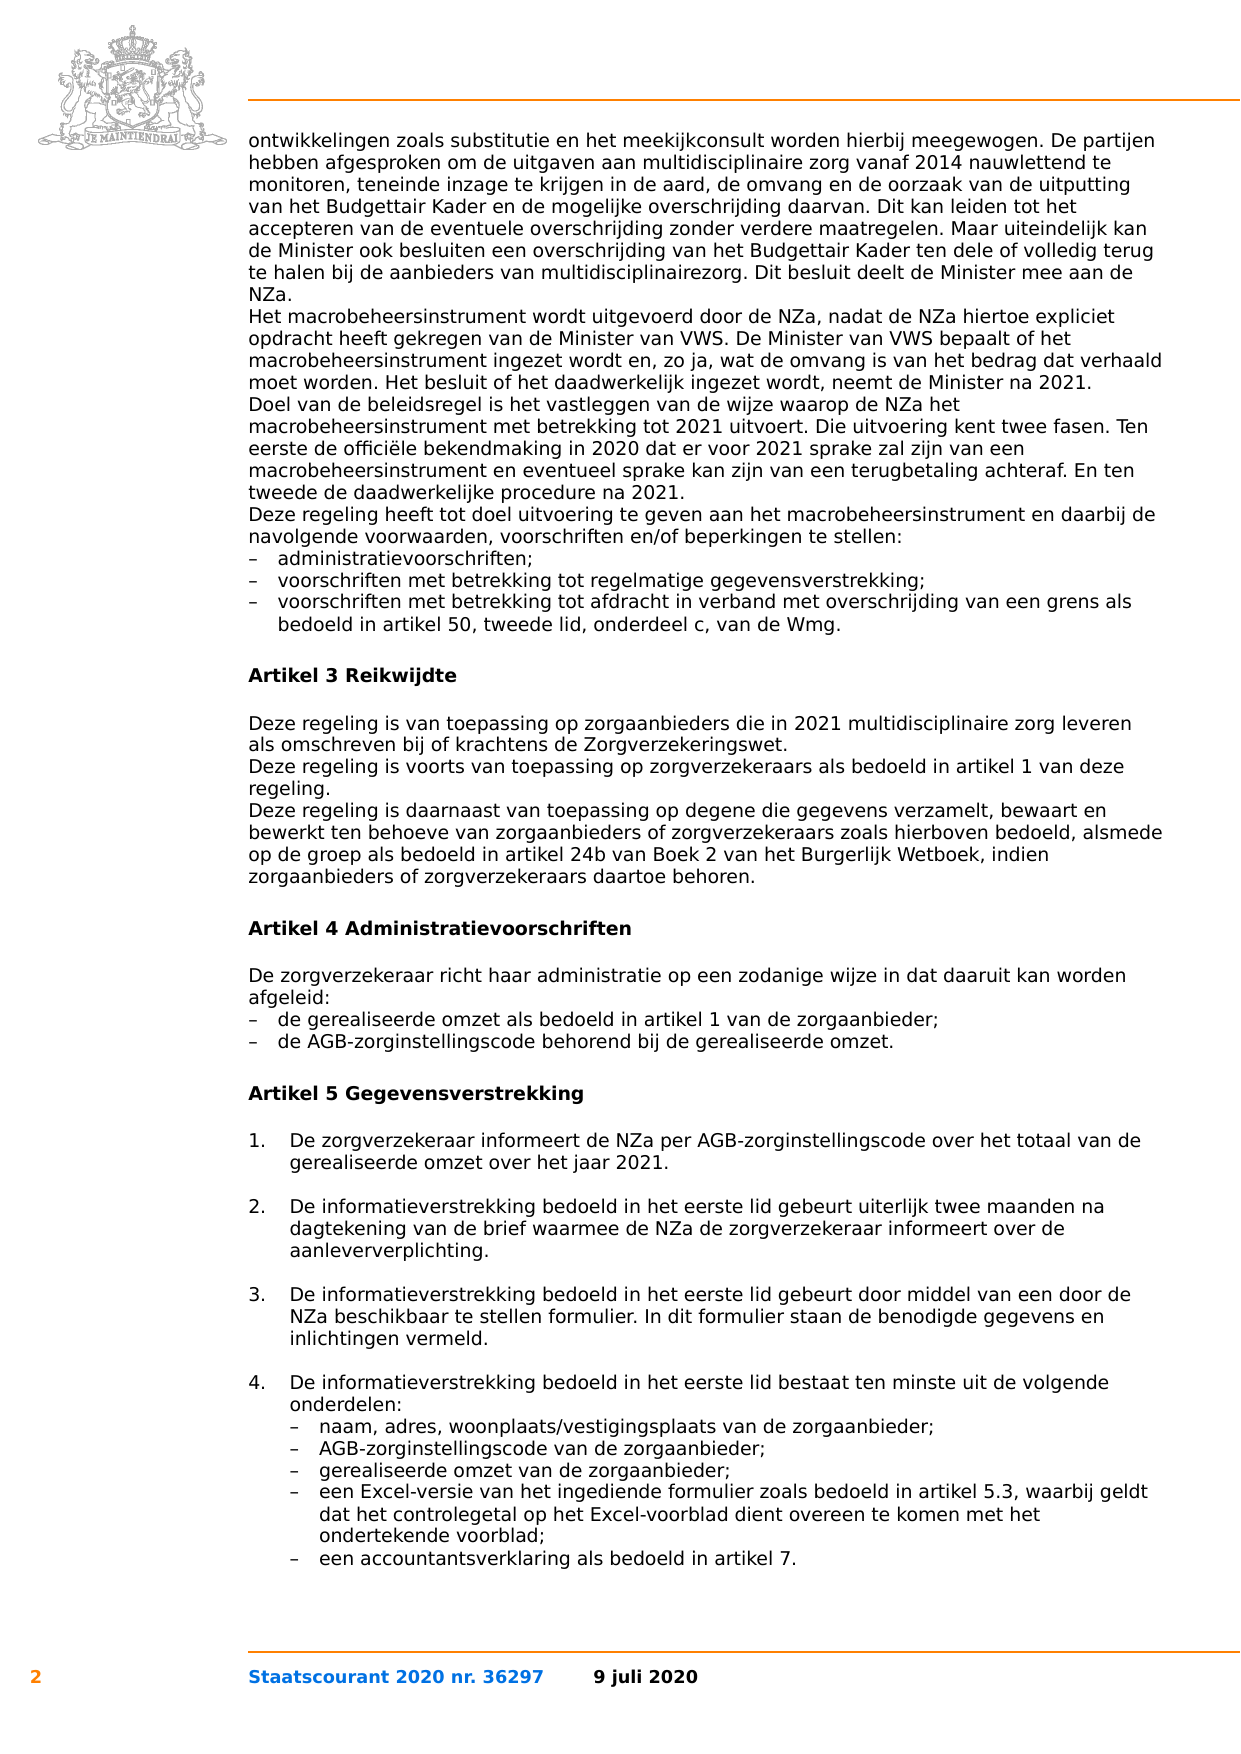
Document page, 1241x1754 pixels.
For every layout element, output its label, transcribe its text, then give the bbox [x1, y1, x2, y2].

picture [38, 25, 227, 150]
text – voorschriften met betrekking tot afdracht in verband met overschrijding van een grens als bedoeld in artikel 50, tweede lid, onderdeel c, van de Wmg. [248, 591, 1163, 635]
text 4. De informatieverstrekking bedoeld in het eerste lid bestaat ten minste uit de volgende onderdelen: [248, 1372, 1163, 1416]
subtitle Artikel 5 Gegevensverstrekking [248, 1083, 1163, 1105]
text – de AGB-zorginstellingscode behorend bij de gerealiseerde omzet. [248, 1031, 1163, 1053]
text 1. De zorgverzekeraar informeert de NZa per AGB-zorginstellingscode over het totaal van de gerealiseerde omzet over het jaar 2021. [248, 1130, 1163, 1174]
text – naam, adres, woonplaats/vestigingsplaats van de zorgaanbieder; [289, 1416, 1163, 1437]
text – een accountantsverklaring als bedoeld in artikel 7. [289, 1547, 1163, 1569]
text Deze regeling is daarnaast van toepassing op degene die gegevens verzamelt, bewaart en bewerkt ten behoeve van zorgaanbieders of zorgverzekeraars zoals hierboven bedoeld, alsmede op de groep als bedoeld in artikel 24b van Boek 2 van het Burgerlijk Wetboek, indien zorgaanbieders of zorgverzekeraars daartoe behoren. [248, 800, 1163, 888]
text Deze regeling heeft tot doel uitvoering te geven aan het macrobeheersinstrument en daarbij de navolgende voorwaarden, voorschriften en/of beperkingen te stellen: [248, 503, 1163, 547]
text 3. De informatieverstrekking bedoeld in het eerste lid gebeurt door middel van een door de NZa beschikbaar te stellen formulier. In dit formulier staan de benodigde gegevens en inlichtingen vermeld. [248, 1284, 1163, 1350]
text De zorgverzekeraar richt haar administratie op een zodanige wijze in dat daaruit kan worden afgeleid: [248, 965, 1163, 1009]
text Deze regeling is van toepassing op zorgaanbieders die in 2021 multidisciplinaire zorg leveren als omschreven bij of krachtens de Zorgverzekeringswet. [248, 712, 1163, 756]
text – voorschriften met betrekking tot regelmatige gegevensverstrekking; [248, 569, 1163, 591]
text 2. De informatieverstrekking bedoeld in het eerste lid gebeurt uiterlijk twee maanden na dagtekening van de brief waarmee de NZa de zorgverzekeraar informeert over de aanleververplichting. [248, 1196, 1163, 1262]
text – administratievoorschriften; [248, 547, 1163, 569]
subtitle Artikel 4 Administratievoorschriften [248, 918, 1163, 940]
text Doel van de beleidsregel is het vastleggen van de wijze waarop de NZa het macrobeheersinstrument met betrekking tot 2021 uitvoert. Die uitvoering kent twee fasen. Ten eerste de officiële bekendmaking in 2020 dat er voor 2021 sprake zal zijn van een macrobeheersinstrument en eventueel sprake kan zijn van een terugbetaling achteraf. En ten tweede de daadwerkelijke procedure na 2021. [248, 394, 1163, 503]
text Deze regeling is voorts van toepassing op zorgverzekeraars als bedoeld in artikel 1 van deze regeling. [248, 756, 1163, 800]
text ontwikkelingen zoals substitutie en het meekijkconsult worden hierbij meegewogen. De partijen hebben afgesproken om de uitgaven aan multidisciplinaire zorg vanaf 2014 nauwlettend te monitoren, teneinde inzage te krijgen in de aard, de omvang en de oorzaak van de uitputting van het Budgettair Kader en de mogelijke overschrijding daarvan. Dit kan leiden tot het accepteren van de eventuele overschrijding zonder verdere maatregelen. Maar uiteindelijk kan de Minister ook besluiten een overschrijding van het Budgettair Kader ten dele of volledig terug te halen bij de aanbieders van multidisciplinairezorg. Dit besluit deelt de Minister mee aan de NZa. [248, 130, 1163, 306]
text Het macrobeheersinstrument wordt uitgevoerd door de NZa, nadat de NZa hiertoe expliciet opdracht heeft gekregen van de Minister van VWS. De Minister van VWS bepaalt of het macrobeheersinstrument ingezet wordt en, zo ja, wat de omvang is van het bedrag dat verhaald moet worden. Het besluit of het daadwerkelijk ingezet wordt, neemt de Minister na 2021. [248, 306, 1163, 394]
text – de gerealiseerde omzet als bedoeld in artikel 1 van de zorgaanbieder; [248, 1009, 1163, 1031]
subtitle Artikel 3 Reikwijdte [248, 665, 1163, 687]
text – een Excel-versie van het ingediende formulier zoals bedoeld in artikel 5.3, waarbij geldt dat het controlegetal op het Excel-voorblad dient overeen te komen met het ondertekende voorblad; [289, 1481, 1163, 1547]
text – AGB-zorginstellingscode van de zorgaanbieder; [289, 1437, 1163, 1459]
text – gerealiseerde omzet van de zorgaanbieder; [289, 1459, 1163, 1481]
